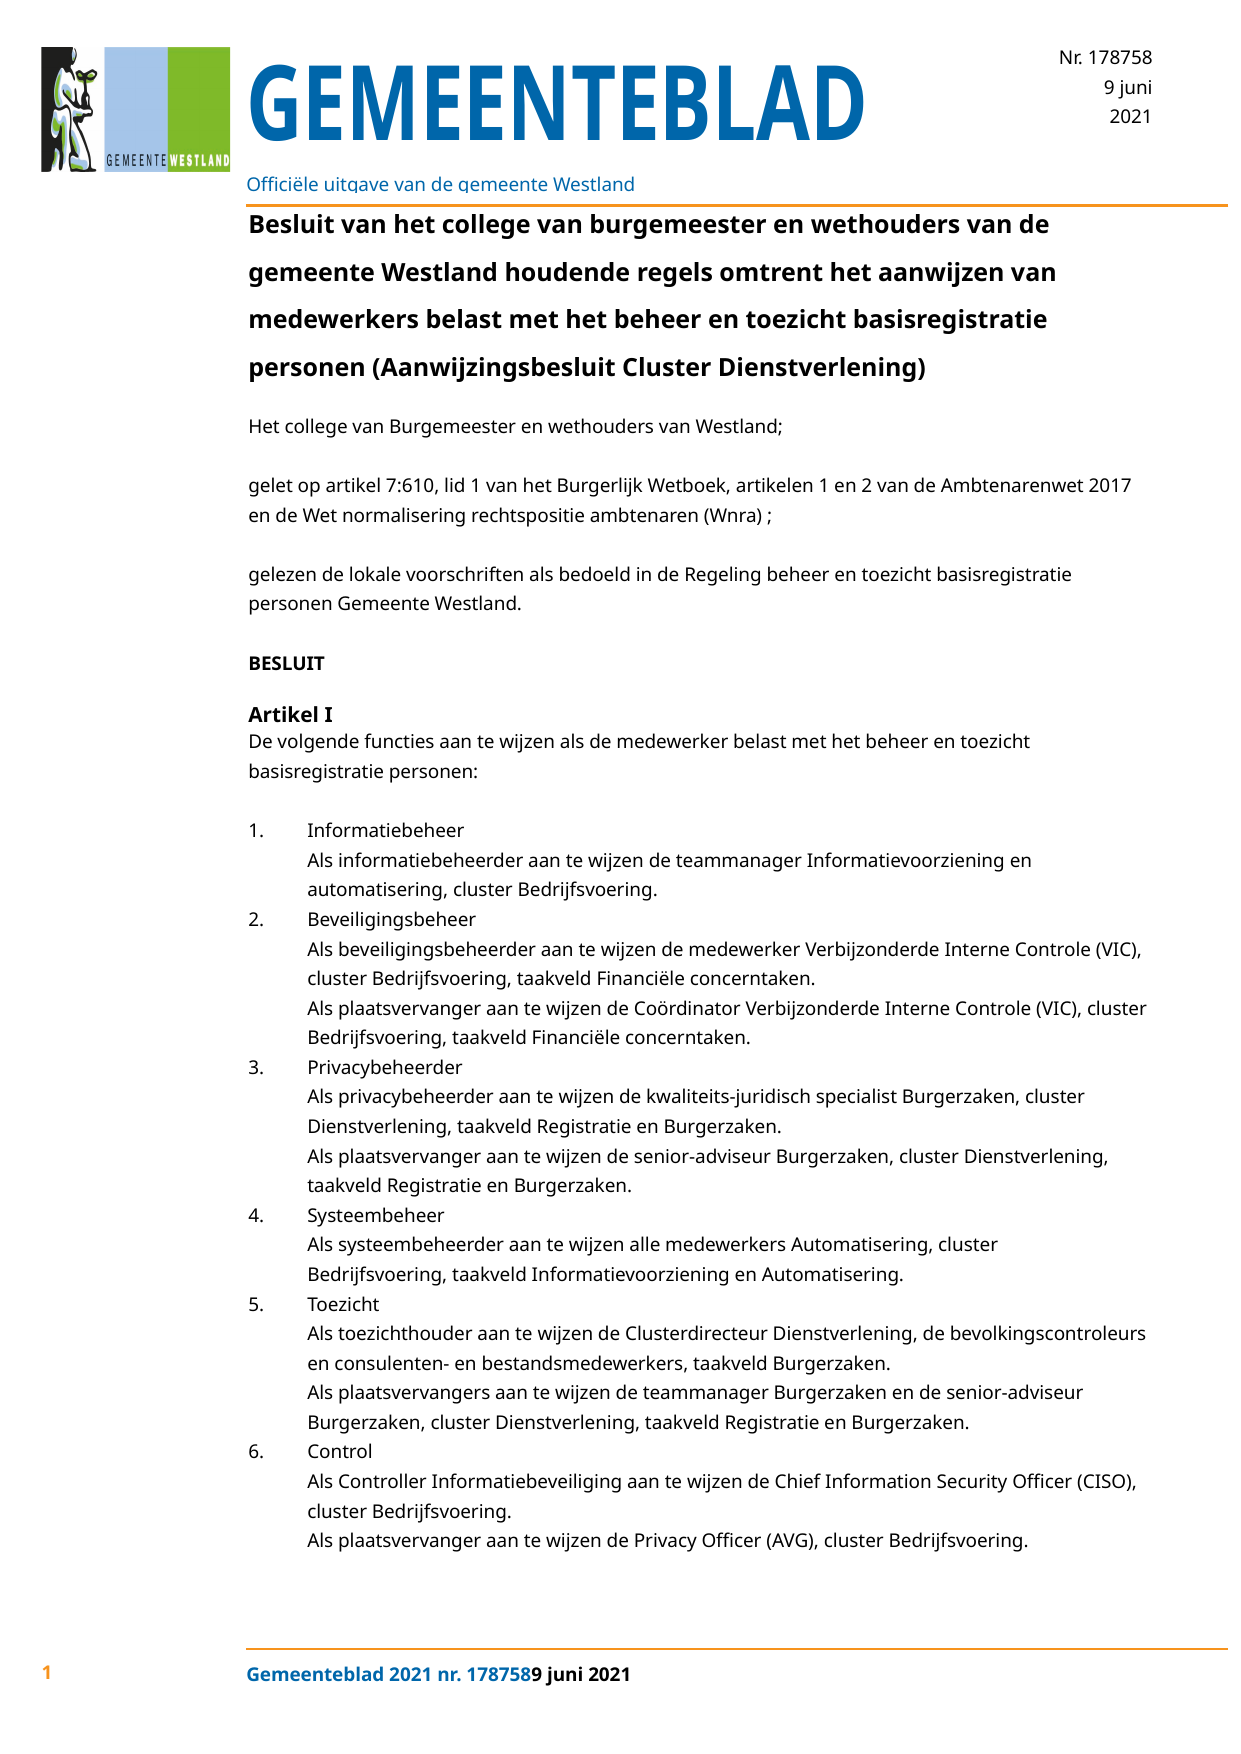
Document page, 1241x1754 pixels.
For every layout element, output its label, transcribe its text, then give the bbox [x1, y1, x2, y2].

picture [41, 47, 231, 172]
list Als privacybeheerder aan te wijzen de kwaliteits-juridisch specialist Burgerzaken, cluster Dienstverlening, taakveld Registratie en Burgerzaken. [248, 1084, 1152, 1139]
list Control [248, 1439, 1152, 1464]
list Als Controller Informatiebeveiliging aan te wijzen de Chief Information Security Officer (CISO), cluster Bedrijfsvoering. [248, 1468, 1152, 1523]
text De volgende functies aan te wijzen als de medewerker belast met het beheer en toezicht basisregistratie personen: [248, 729, 1152, 784]
list Privacybeheerder [248, 1054, 1152, 1080]
list Als plaatsvervanger aan te wijzen de Coördinator Verbijzonderde Interne Controle (VIC), cluster Bedrijfsvoering, taakveld Financiële concerntaken. [248, 995, 1152, 1050]
list Toezicht [248, 1291, 1152, 1316]
list Informatiebeheer [248, 817, 1152, 843]
list Als plaatsvervangers aan te wijzen de teammanager Burgerzaken en de senior-adviseur Burgerzaken, cluster Dienstverlening, taakveld Registratie en Burgerzaken. [248, 1379, 1152, 1435]
list Als plaatsvervanger aan te wijzen de senior-adviseur Burgerzaken, cluster Dienstverlening, taakveld Registratie en Burgerzaken. [248, 1143, 1152, 1198]
list Beveiligingsbeheer [248, 906, 1152, 932]
text gelezen de lokale voorschriften als bedoeld in de Regeling beheer en toezicht basisregistratie personen Gemeente Westland. [248, 561, 1152, 616]
list Als systeembeheerder aan te wijzen alle medewerkers Automatisering, cluster [248, 1232, 1152, 1257]
list Als informatiebeheerder aan te wijzen de teammanager Informatievoorziening en automatisering, cluster Bedrijfsvoering. [248, 847, 1152, 902]
text Artikel I [248, 700, 1152, 729]
text Het college van Burgemeester en wethouders van Westland; [248, 413, 1152, 439]
text gelet op artikel 7:610, lid 1 van het Burgerlijk Wetboek, artikelen 1 en 2 van de Ambtenarenwet 2017 en de Wet normalisering rechtspositie ambtenaren (Wnra) ; [248, 472, 1152, 528]
list Als toezichthouder aan te wijzen de Clusterdirecteur Dienstverlening, de bevolkingscontroleurs en consulenten- en bestandsmedewerkers, taakveld Burgerzaken. [248, 1320, 1152, 1376]
list Als beveiligingsbeheerder aan te wijzen de medewerker Verbijzonderde Interne Controle (VIC), cluster Bedrijfsvoering, taakveld Financiële concerntaken. [248, 936, 1152, 991]
list Bedrijfsvoering, taakveld Informatievoorziening en Automatisering. [248, 1261, 1152, 1287]
text BESLUIT [248, 650, 1152, 676]
text Besluit van het college van burgemeester en wethouders van de gemeente Westland houdende regels omtrent het aanwijzen van medewerkers belast met het beheer en toezicht basisregistratie personen (Aanwijzingsbesluit Cluster Dienstverlening) [248, 207, 1152, 384]
list Systeembeheer [248, 1202, 1152, 1228]
list Als plaatsvervanger aan te wijzen de Privacy Officer (AVG), cluster Bedrijfsvoering. [248, 1527, 1152, 1553]
